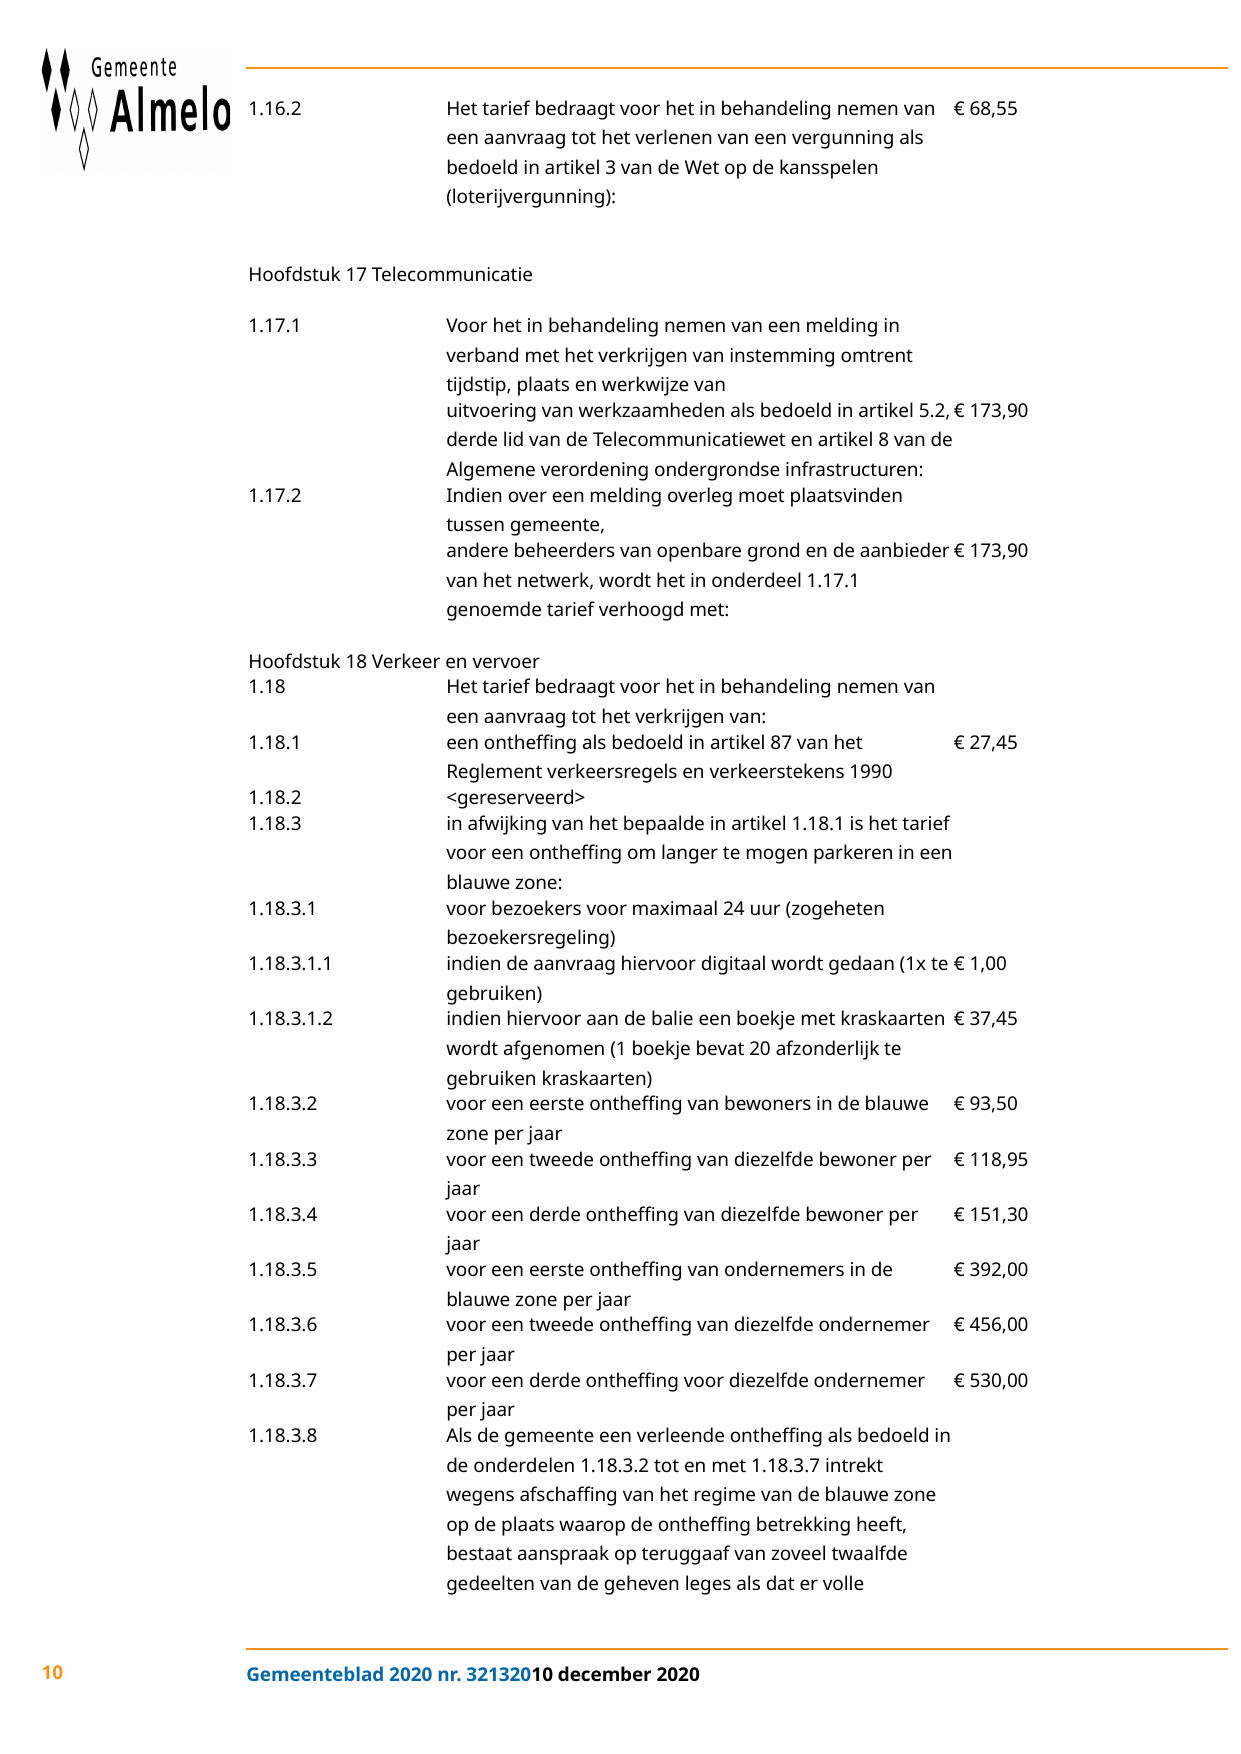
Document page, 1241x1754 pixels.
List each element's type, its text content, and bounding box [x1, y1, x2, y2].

table_cell [954, 312, 1152, 397]
table_cell € 392,00 [954, 1256, 1152, 1312]
table_cell [954, 810, 1152, 895]
table_cell € 173,90 [954, 537, 1152, 622]
table_cell [248, 537, 446, 622]
table_cell € 118,95 [954, 1146, 1152, 1201]
table_cell [248, 235, 446, 261]
table_cell [954, 895, 1152, 950]
table_cell Als de gemeente een verleende ontheffing als bedoeld in de onderdelen 1.18.3.2 tot en met 1.18.3.7 intrekt wegens afschaffing van het regime van de blauwe zone op de plaats waarop de ontheffing betrekking heeft, bestaat aanspraak op teruggaaf van zoveel twaalfde gedeelten van de geheven leges als dat er volle [446, 1422, 954, 1596]
table_cell uitvoering van werkzaamheden als bedoeld in artikel 5.2, derde lid van de Telecommunicatiewet en artikel 8 van de Algemene verordening ondergrondse infrastructuren: [446, 397, 954, 482]
table_cell [954, 286, 1152, 312]
table_cell 1.18.3.1.1 [248, 950, 446, 1006]
table_cell Hoofdstuk 17 Telecommunicatie [248, 261, 954, 286]
table_cell Het tarief bedraagt voor het in behandeling nemen van een aanvraag tot het verkrijgen van: [446, 674, 954, 729]
table_cell voor een tweede ontheffing van diezelfde ondernemer per jaar [446, 1312, 954, 1367]
table_cell 1.18.3.7 [248, 1367, 446, 1422]
table_cell € 93,50 [954, 1090, 1152, 1146]
table_cell 1.18.3.3 [248, 1146, 446, 1201]
table_cell € 37,45 [954, 1006, 1152, 1090]
table_cell [954, 235, 1152, 261]
table_cell € 530,00 [954, 1367, 1152, 1422]
table_cell Indien over een melding overleg moet plaatsvinden tussen gemeente, [446, 482, 954, 537]
table_cell [248, 286, 446, 312]
table_cell 1.18.3.6 [248, 1312, 446, 1367]
table_cell € 173,90 [954, 397, 1152, 482]
table_cell 1.18.3 [248, 810, 446, 895]
table_cell [248, 209, 446, 235]
table_cell voor een tweede ontheffing van diezelfde bewoner per jaar [446, 1146, 954, 1201]
table_cell andere beheerders van openbare grond en de aanbieder van het netwerk, wordt het in onderdeel 1.17.1 genoemde tarief verhoogd met: [446, 537, 954, 622]
table_cell [446, 622, 954, 648]
table_cell Hoofdstuk 18 Verkeer en vervoer [248, 648, 954, 674]
table_cell 1.18.3.4 [248, 1201, 446, 1256]
table_cell [248, 622, 446, 648]
table_cell € 68,55 [954, 95, 1152, 209]
table_cell [954, 674, 1152, 729]
table_cell 1.18.1 [248, 729, 446, 784]
table_cell 1.18.3.8 [248, 1422, 446, 1596]
table_cell 1.17.1 [248, 312, 446, 397]
table_cell € 151,30 [954, 1201, 1152, 1256]
table_cell [954, 622, 1152, 648]
table_cell indien de aanvraag hiervoor digitaal wordt gedaan (1x te gebruiken) [446, 950, 954, 1006]
table_cell Het tarief bedraagt voor het in behandeling nemen van een aanvraag tot het verlenen van een vergunning als bedoeld in artikel 3 van de Wet op de kansspelen (loterijvergunning): [446, 95, 954, 209]
table_cell [446, 286, 954, 312]
table_cell [954, 209, 1152, 235]
table_cell 1.18.2 [248, 784, 446, 810]
table_cell [954, 1422, 1152, 1596]
table_cell € 1,00 [954, 950, 1152, 1006]
table_cell [446, 209, 954, 235]
table_cell in afwijking van het bepaalde in artikel 1.18.1 is het tarief voor een ontheffing om langer te mogen parkeren in een blauwe zone: [446, 810, 954, 895]
table_cell € 27,45 [954, 729, 1152, 784]
table_cell indien hiervoor aan de balie een boekje met kraskaarten wordt afgenomen (1 boekje bevat 20 afzonderlijk te gebruiken kraskaarten) [446, 1006, 954, 1090]
table_cell voor een derde ontheffing van diezelfde bewoner per jaar [446, 1201, 954, 1256]
table_cell een ontheffing als bedoeld in artikel 87 van het Reglement verkeersregels en verkeerstekens 1990 [446, 729, 954, 784]
table_cell [954, 784, 1152, 810]
table_cell voor bezoekers voor maximaal 24 uur (zogeheten bezoekersregeling) [446, 895, 954, 950]
table_cell voor een eerste ontheffing van bewoners in de blauwe zone per jaar [446, 1090, 954, 1146]
table_cell [248, 397, 446, 482]
table_cell [954, 482, 1152, 537]
table_cell 1.18.3.5 [248, 1256, 446, 1312]
table_cell [446, 235, 954, 261]
table_cell 1.18.3.2 [248, 1090, 446, 1146]
table_cell 1.18.3.1.2 [248, 1006, 446, 1090]
table_cell 1.18.3.1 [248, 895, 446, 950]
picture [41, 47, 231, 172]
table_cell 1.18 [248, 674, 446, 729]
table_cell voor een derde ontheffing voor diezelfde ondernemer per jaar [446, 1367, 954, 1422]
table_cell 1.16.2 [248, 95, 446, 209]
table_cell voor een eerste ontheffing van ondernemers in de blauwe zone per jaar [446, 1256, 954, 1312]
table_cell 1.17.2 [248, 482, 446, 537]
table_cell € 456,00 [954, 1312, 1152, 1367]
table_cell <gereserveerd> [446, 784, 954, 810]
table_cell Voor het in behandeling nemen van een melding in verband met het verkrijgen van instemming omtrent tijdstip, plaats en werkwijze van [446, 312, 954, 397]
